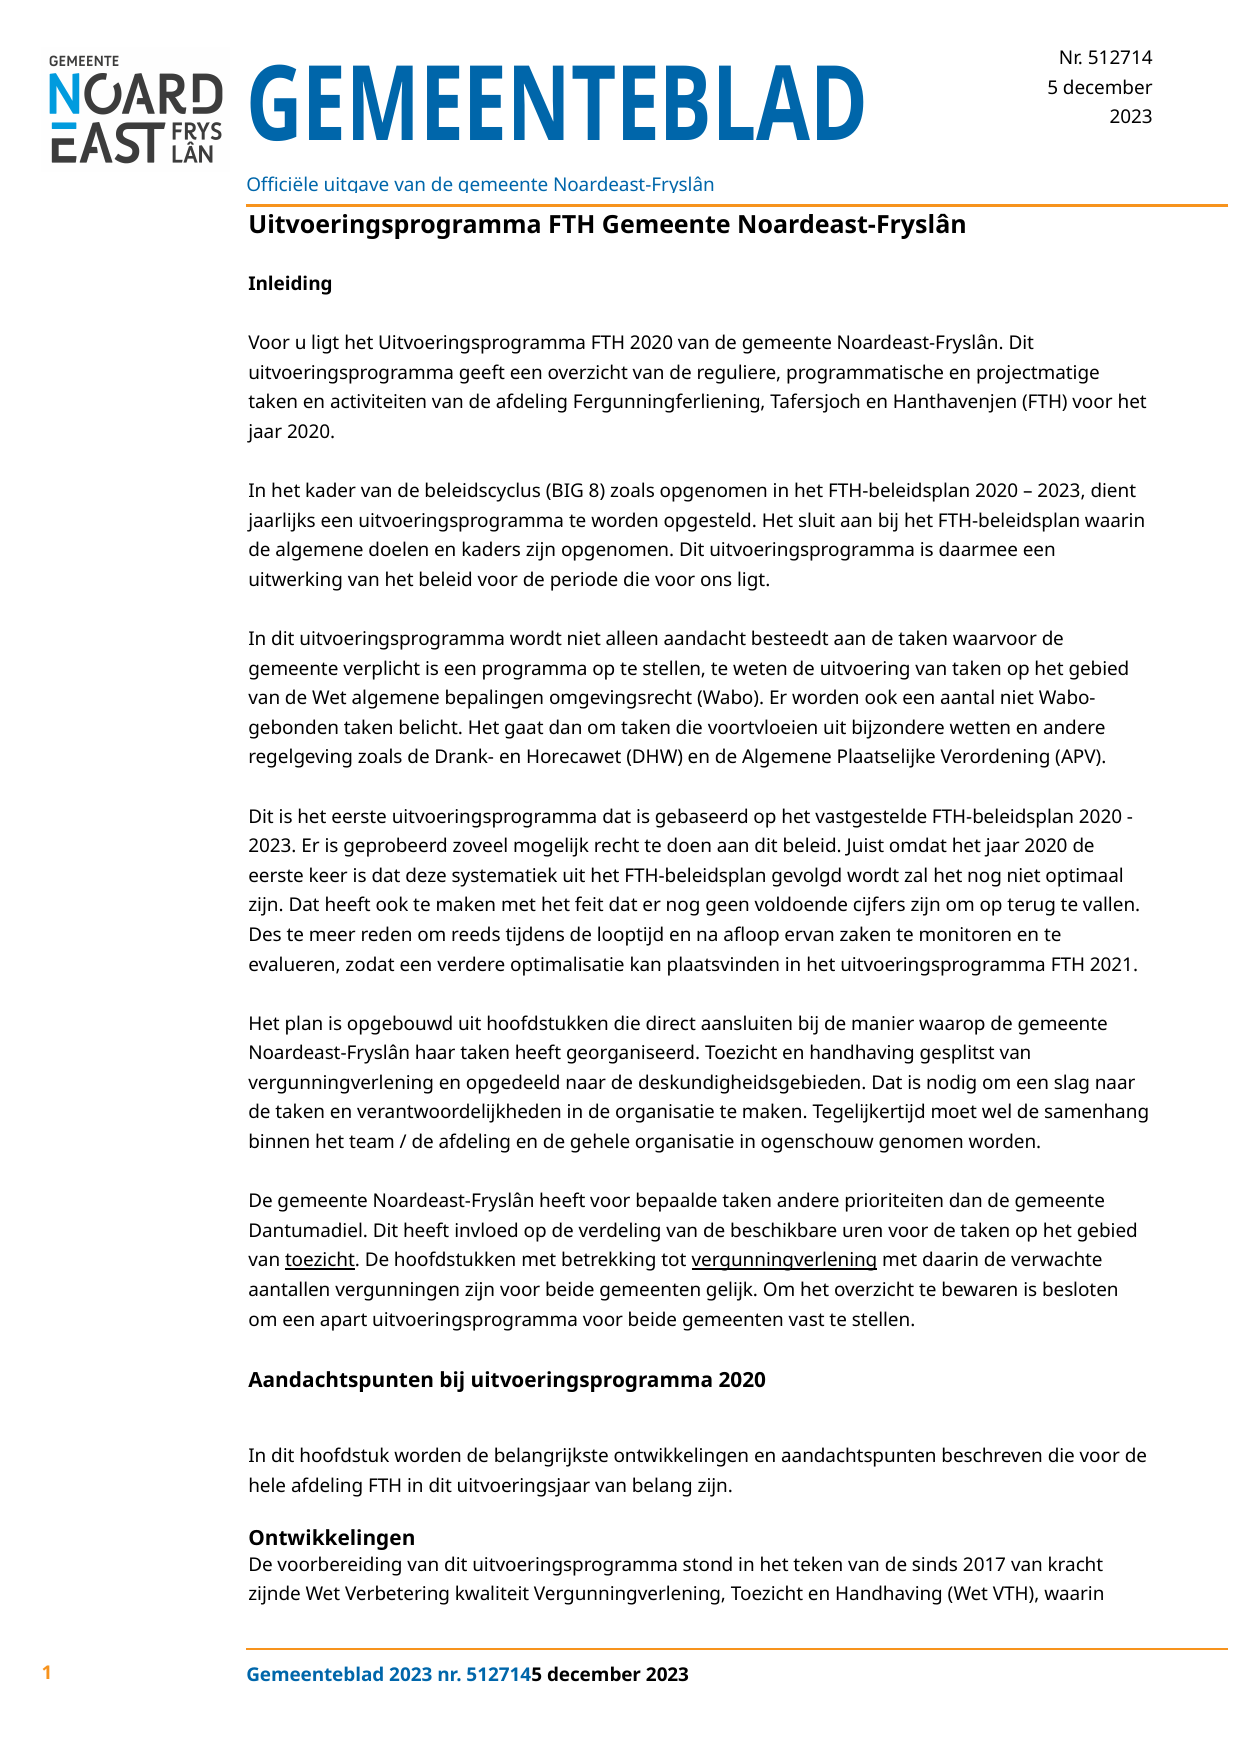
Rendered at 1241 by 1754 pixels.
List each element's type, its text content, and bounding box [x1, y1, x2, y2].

text Uitvoeringsprogramma FTH Gemeente Noardeast-Fryslân [248, 207, 1152, 241]
text Aandachtspunten bij uitvoeringsprogramma 2020 [248, 1365, 1152, 1393]
text In dit hoofdstuk worden de belangrijkste ontwikkelingen en aandachtspunten beschreven die voor de hele afdeling FTH in dit uitvoeringsjaar van belang zijn. [248, 1443, 1152, 1498]
picture [41, 47, 231, 172]
text In dit uitvoeringsprogramma wordt niet alleen aandacht besteedt aan de taken waarvoor de gemeente verplicht is een programma op te stellen, te weten de uitvoering van taken op het gebied van de Wet algemene bepalingen omgevingsrecht (Wabo). Er worden ook een aantal niet Wabo-gebonden taken belicht. Het gaat dan om taken die voortvloeien uit bijzondere wetten en andere regelgeving zoals de Drank- en Horecawet (DHW) en de Algemene Plaatselijke Verordening (APV). [248, 625, 1152, 769]
text De gemeente Noardeast-Fryslân heeft voor bepaalde taken andere prioriteiten dan de gemeente Dantumadiel. Dit heeft invloed op de verdeling van de beschikbare uren voor de taken op het gebied van toezicht. De hoofdstukken met betrekking tot vergunningverlening met daarin de verwachte aantallen vergunningen zijn voor beide gemeenten gelijk. Om het overzicht te bewaren is besloten om een apart uitvoeringsprogramma voor beide gemeenten vast te stellen. [248, 1187, 1152, 1331]
text Het plan is opgebouwd uit hoofdstukken die direct aansluiten bij de manier waarop de gemeente Noardeast-Fryslân haar taken heeft georganiseerd. Toezicht en handhaving gesplitst van vergunningverlening en opgedeeld naar de deskundigheidsgebieden. Dat is nodig om een slag naar de taken en verantwoordelijkheden in de organisatie te maken. Tegelijkertijd moet wel de samenhang binnen het team / de afdeling en de gehele organisatie in ogenschouw genomen worden. [248, 1010, 1152, 1154]
text Ontwikkelingen [248, 1523, 1152, 1551]
text Dit is het eerste uitvoeringsprogramma dat is gebaseerd op het vastgestelde FTH-beleidsplan 2020 - 2023. Er is geprobeerd zoveel mogelijk recht te doen aan dit beleid. Juist omdat het jaar 2020 de eerste keer is dat deze systematiek uit het FTH-beleidsplan gevolgd wordt zal het nog niet optimaal zijn. Dat heeft ook te maken met het feit dat er nog geen voldoende cijfers zijn om op terug te vallen. Des te meer reden om reeds tijdens de looptijd en na afloop ervan zaken te monitoren en te evalueren, zodat een verdere optimalisatie kan plaatsvinden in het uitvoeringsprogramma FTH 2021. [248, 803, 1152, 976]
text Voor u ligt het Uitvoeringsprogramma FTH 2020 van de gemeente Noardeast-Fryslân. Dit uitvoeringsprogramma geeft een overzicht van de reguliere, programmatische en projectmatige taken en activiteiten van de afdeling Fergunningferliening, Tafersjoch en Hanthavenjen (FTH) voor het jaar 2020. [248, 329, 1152, 444]
text In het kader van de beleidscyclus (BIG 8) zoals opgenomen in het FTH-beleidsplan 2020 – 2023, dient jaarlijks een uitvoeringsprogramma te worden opgesteld. Het sluit aan bij het FTH-beleidsplan waarin de algemene doelen en kaders zijn opgenomen. Dit uitvoeringsprogramma is daarmee een uitwerking van het beleid voor de periode die voor ons ligt. [248, 477, 1152, 592]
text Inleiding [248, 270, 1152, 296]
text De voorbereiding van dit uitvoeringsprogramma stond in het teken van de sinds 2017 van kracht zijnde Wet Verbetering kwaliteit Vergunningverlening, Toezicht en Handhaving (Wet VTH), waarin [248, 1551, 1152, 1606]
